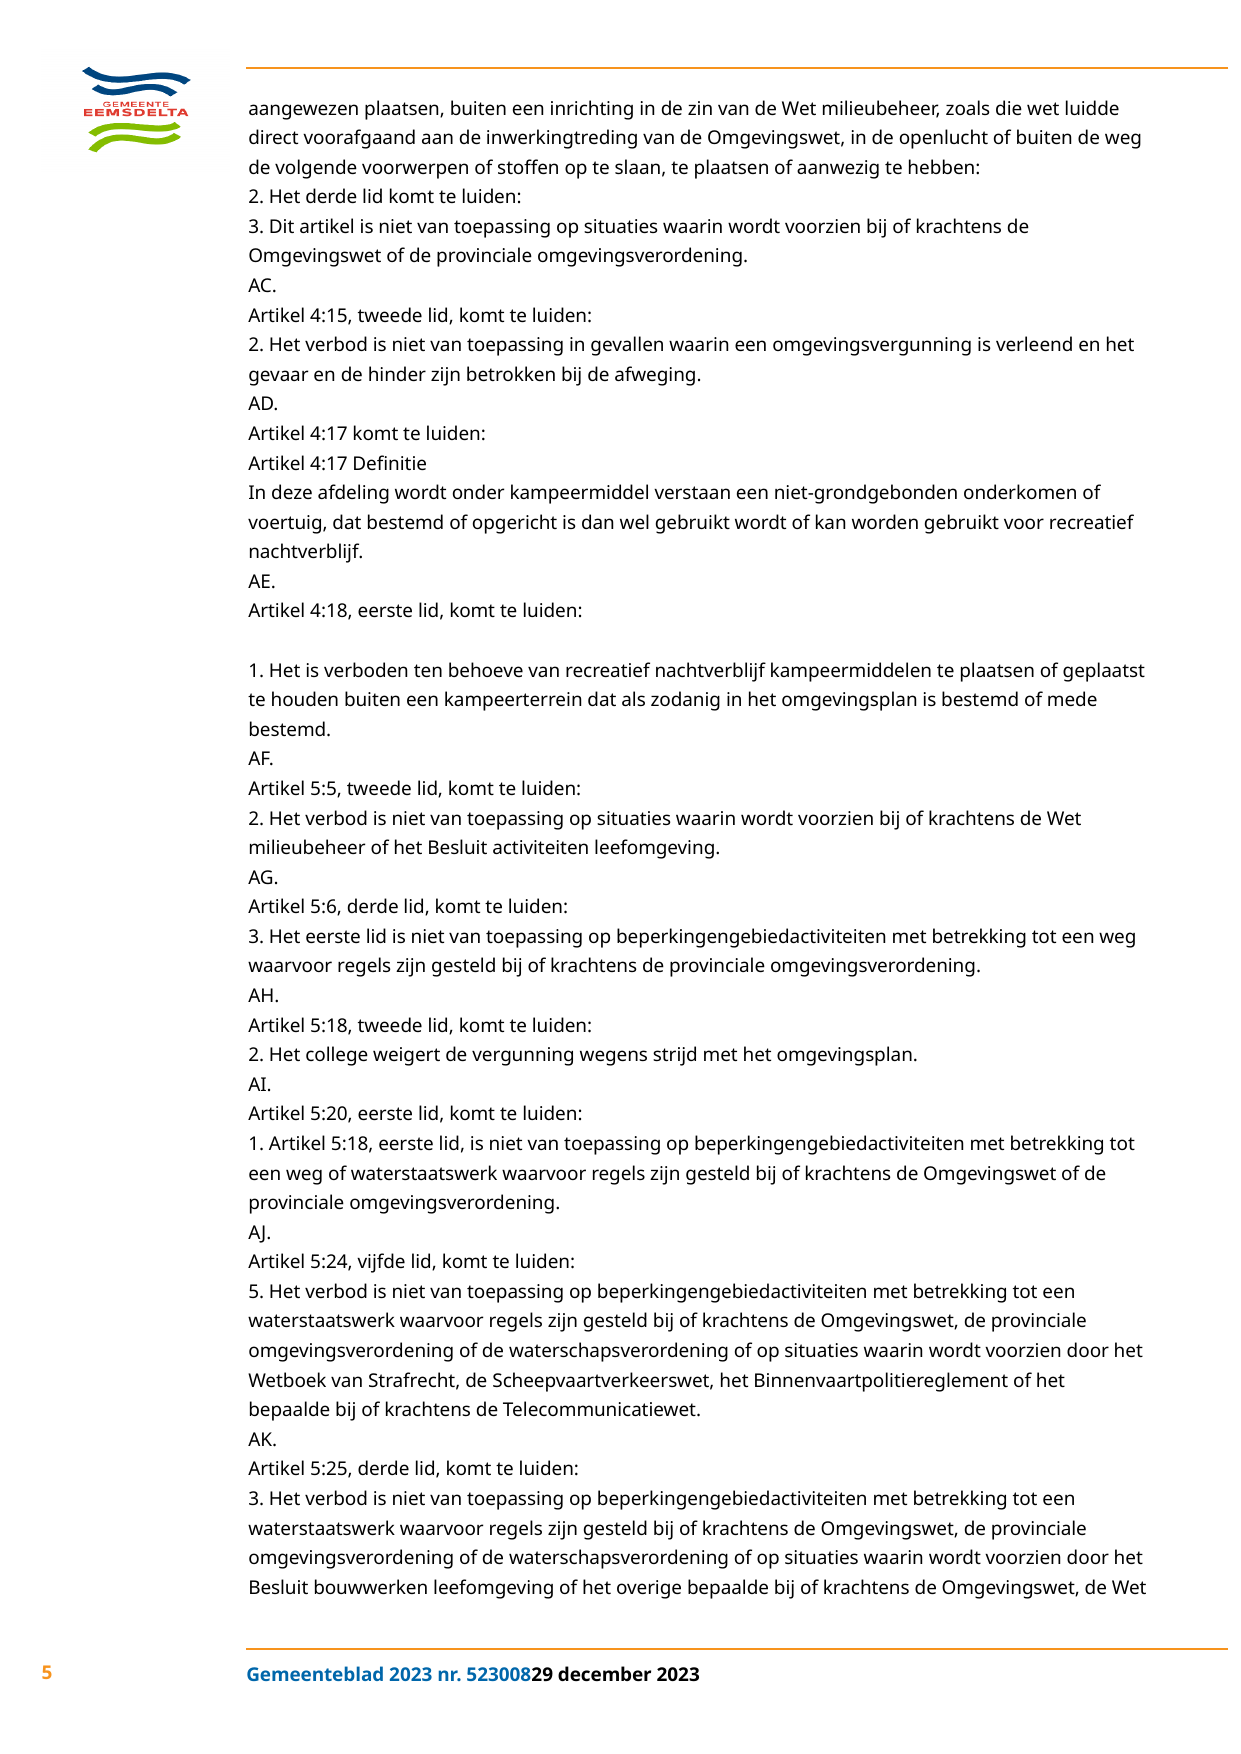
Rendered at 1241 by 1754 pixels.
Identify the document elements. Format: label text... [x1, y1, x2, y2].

text Artikel 4:17 komt te luiden: [248, 420, 1152, 446]
text aangewezen plaatsen, buiten een inrichting in de zin van de Wet milieubeheer, zoals die wet luidde direct voorafgaand aan de inwerkingtreding van de Omgevingswet, in de openlucht of buiten de weg de volgende voorwerpen of stoffen op te slaan, te plaatsen of aanwezig te hebben: [248, 95, 1152, 180]
text Artikel 5:20, eerste lid, komt te luiden: [248, 1101, 1152, 1126]
text Artikel 5:24, vijfde lid, komt te luiden: [248, 1248, 1152, 1274]
picture [41, 47, 231, 172]
text 3. Dit artikel is niet van toepassing op situaties waarin wordt voorzien bij of krachtens de Omgevingswet of de provinciale omgevingsverordening. [248, 213, 1152, 268]
text AJ. [248, 1219, 1152, 1245]
text Artikel 4:17 Definitie [248, 450, 1152, 476]
text AD. [248, 391, 1152, 416]
text 5. Het verbod is niet van toepassing op beperkingengebiedactiviteiten met betrekking tot een waterstaatswerk waarvoor regels zijn gesteld bij of krachtens de Omgevingswet, de provinciale omgevingsverordening of de waterschapsverordening of op situaties waarin wordt voorzien door het Wetboek van Strafrecht, de Scheepvaartverkeerswet, het Binnenvaartpolitiereglement of het bepaalde bij of krachtens de Telecommunicatiewet. [248, 1278, 1152, 1422]
text 2. Het verbod is niet van toepassing in gevallen waarin een omgevingsvergunning is verleend en het gevaar en de hinder zijn betrokken bij de afweging. [248, 331, 1152, 387]
text AH. [248, 982, 1152, 1008]
text AG. [248, 864, 1152, 890]
text 2. Het college weigert de vergunning wegens strijd met het omgevingsplan. [248, 1041, 1152, 1067]
text 3. Het eerste lid is niet van toepassing op beperkingengebiedactiviteiten met betrekking tot een weg waarvoor regels zijn gesteld bij of krachtens de provinciale omgevingsverordening. [248, 923, 1152, 978]
text 1. Het is verboden ten behoeve van recreatief nachtverblijf kampeermiddelen te plaatsen of geplaatst te houden buiten een kampeerterrein dat als zodanig in het omgevingsplan is bestemd of mede bestemd. [248, 657, 1152, 742]
text In deze afdeling wordt onder kampeermiddel verstaan een niet-grondgebonden onderkomen of voertuig, dat bestemd of opgericht is dan wel gebruikt wordt of kan worden gebruikt voor recreatief nachtverblijf. [248, 479, 1152, 564]
text Artikel 5:5, tweede lid, komt te luiden: [248, 775, 1152, 801]
text AE. [248, 568, 1152, 594]
text AC. [248, 272, 1152, 298]
text 2. Het derde lid komt te luiden: [248, 183, 1152, 209]
text 2. Het verbod is niet van toepassing op situaties waarin wordt voorzien bij of krachtens de Wet milieubeheer of het Besluit activiteiten leefomgeving. [248, 805, 1152, 860]
text 3. Het verbod is niet van toepassing op beperkingengebiedactiviteiten met betrekking tot een waterstaatswerk waarvoor regels zijn gesteld bij of krachtens de Omgevingswet, de provinciale omgevingsverordening of de waterschapsverordening of op situaties waarin wordt voorzien door het Besluit bouwwerken leefomgeving of het overige bepaalde bij of krachtens de Omgevingswet, de Wet [248, 1485, 1152, 1600]
text Artikel 4:18, eerste lid, komt te luiden: [248, 598, 1152, 623]
text AI. [248, 1071, 1152, 1097]
text AF. [248, 746, 1152, 771]
text Artikel 5:6, derde lid, komt te luiden: [248, 893, 1152, 919]
text Artikel 5:18, tweede lid, komt te luiden: [248, 1012, 1152, 1038]
text AK. [248, 1426, 1152, 1452]
text Artikel 5:25, derde lid, komt te luiden: [248, 1456, 1152, 1481]
text Artikel 4:15, tweede lid, komt te luiden: [248, 302, 1152, 328]
text 1. Artikel 5:18, eerste lid, is niet van toepassing op beperkingengebiedactiviteiten met betrekking tot een weg of waterstaatswerk waarvoor regels zijn gesteld bij of krachtens de Omgevingswet of de provinciale omgevingsverordening. [248, 1130, 1152, 1215]
